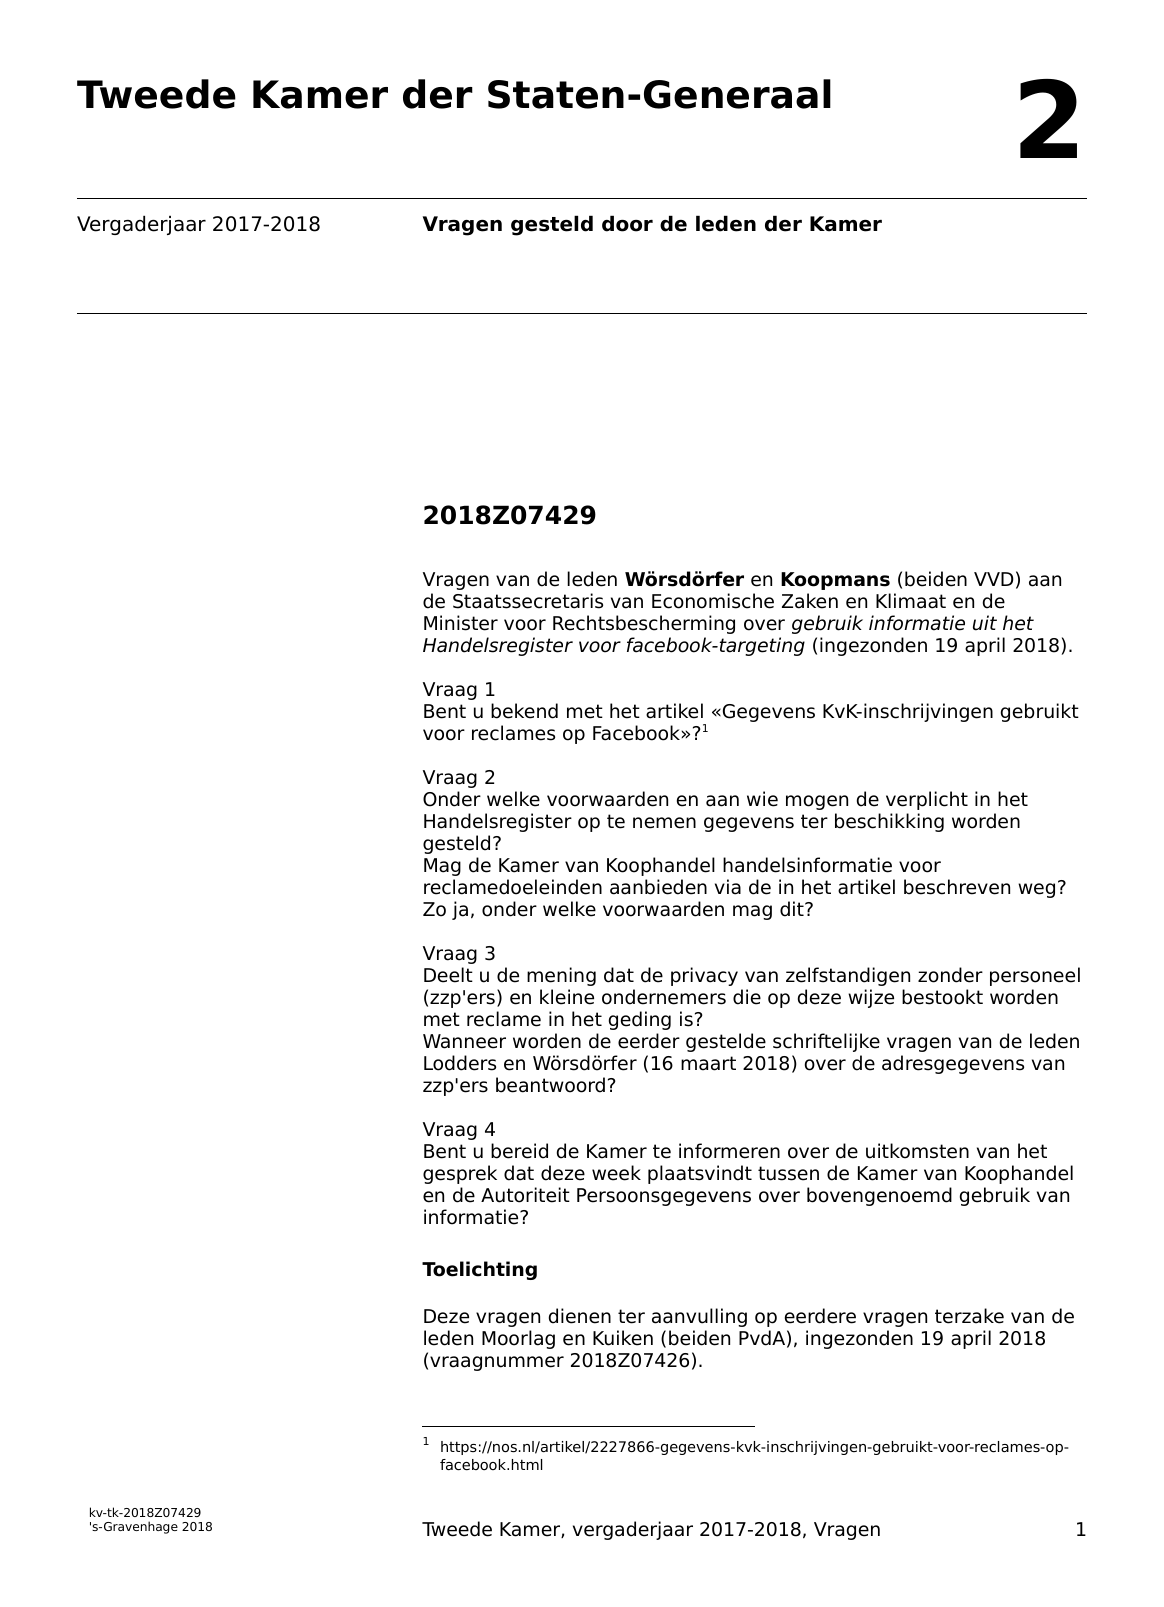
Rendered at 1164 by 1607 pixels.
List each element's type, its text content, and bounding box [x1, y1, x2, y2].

table_header Tweede Kamer der Staten-Generaal [77, 59, 886, 198]
text Deze vragen dienen ter aanvulling op eerdere vragen terzake van de leden Moorlag en Kuiken (beiden PvdA), ingezonden 19 april 2018 (vraagnummer 2018Z07426). [422, 1306, 1087, 1372]
text kv-tk-2018Z07429 [88, 1506, 323, 1520]
text Bent u bereid de Kamer te informeren over de uitkomsten van het gesprek dat deze week plaatsvindt tussen de Kamer van Koophandel en de Autoriteit Persoonsgegevens over bovengenoemd gebruik van informatie? [422, 1141, 1087, 1229]
text 2018Z07429 [422, 501, 1087, 531]
text Mag de Kamer van Koophandel handelsinformatie voor reclamedoeleinden aanbieden via de in het artikel beschreven weg? Zo ja, onder welke voorwaarden mag dit? [422, 855, 1087, 921]
text Deelt u de mening dat de privacy van zelfstandigen zonder personeel (zzp'ers) en kleine ondernemers die op deze wijze bestookt worden met reclame in het geding is? [422, 965, 1087, 1031]
text https://nos.nl/artikel/2227866-gegevens-kvk-inschrijvingen-gebruikt-voor-reclames-op-facebook.html [422, 1435, 1087, 1474]
text Vragen van de leden Wörsdörfer en Koopmans (beiden VVD) aan de Staatssecretaris van Economische Zaken en Klimaat en de Minister voor Rechtsbescherming over gebruik informatie uit het Handelsregister voor facebook-targeting (ingezonden 19 april 2018). [422, 569, 1087, 657]
text Vraag 4 [422, 1119, 1087, 1141]
text Onder welke voorwaarden en aan wie mogen de verplicht in het Handelsregister op te nemen gegevens ter beschikking worden gesteld? [422, 789, 1087, 855]
text Bent u bekend met het artikel «Gegevens KvK-inschrijvingen gebruikt voor reclames op Facebook»? [422, 701, 1087, 745]
text Wanneer worden de eerder gestelde schriftelijke vragen van de leden Lodders en Wörsdörfer (16 maart 2018) over de adresgegevens van zzp'ers beantwoord? [422, 1031, 1087, 1097]
text Vraag 3 [422, 943, 1087, 965]
text Vraag 1 [422, 679, 1087, 701]
table_cell Vragen gesteld door de leden der Kamer [422, 199, 1087, 313]
subtitle Toelichting [422, 1259, 1087, 1281]
table_header 2 [886, 59, 1087, 198]
text Vraag 2 [422, 767, 1087, 789]
table_cell Vergaderjaar 2017-2018 [77, 199, 422, 313]
text 's-Gravenhage 2018 [88, 1520, 323, 1534]
